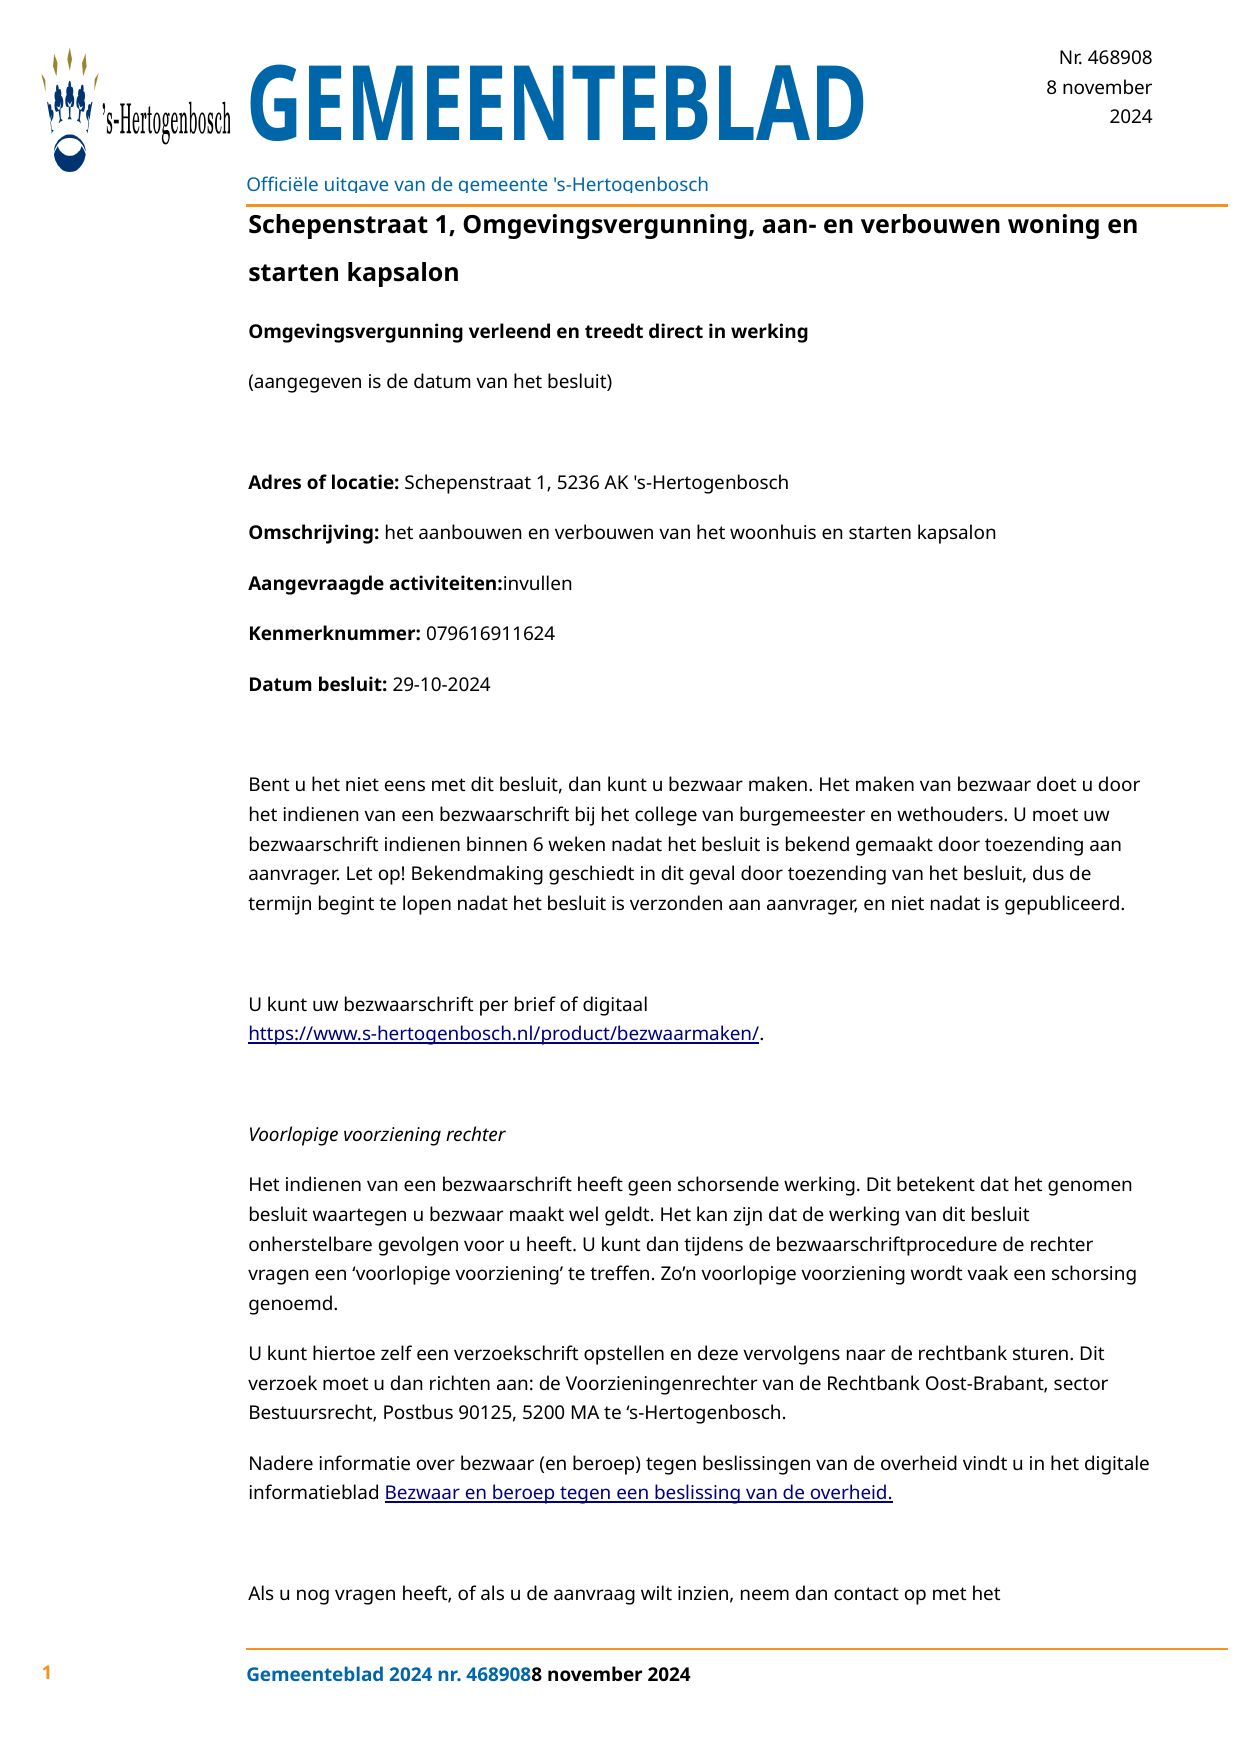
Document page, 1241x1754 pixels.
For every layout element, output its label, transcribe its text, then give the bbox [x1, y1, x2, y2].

text U kunt hiertoe zelf een verzoekschrift opstellen en deze vervolgens naar de rechtbank sturen. Dit verzoek moet u dan richten aan: de Voorzieningenrechter van de Rechtbank Oost-Brabant, sector Bestuursrecht, Postbus 90125, 5200 MA te ‘s-Hertogenbosch. [248, 1340, 1152, 1425]
text U kunt uw bezwaarschrift per brief of digitaal https://www.s-hertogenbosch.nl/product/bezwaarmaken/. [248, 991, 1152, 1046]
text Als u nog vragen heeft, of als u de aanvraag wilt inzien, neem dan contact op met het [248, 1580, 1152, 1606]
text Het indienen van een bezwaarschrift heeft geen schorsende werking. Dit betekent dat het genomen besluit waartegen u bezwaar maakt wel geldt. Het kan zijn dat de werking van dit besluit onherstelbare gevolgen voor u heeft. U kunt dan tijdens de bezwaarschriftprocedure de rechter vragen een ‘voorlopige voorziening’ te treffen. Zo’n voorlopige voorziening wordt vaak een schorsing genoemd. [248, 1172, 1152, 1316]
text Aangevraagde activiteiten:invullen [248, 570, 1152, 596]
text Omschrijving: het aanbouwen en verbouwen van het woonhuis en starten kapsalon [248, 519, 1152, 545]
text Voorlopige voorziening rechter [248, 1121, 1152, 1147]
text Bent u het niet eens met dit besluit, dan kunt u bezwaar maken. Het maken van bezwaar doet u door het indienen van een bezwaarschrift bij het college van burgemeester en wethouders. U moet uw bezwaarschrift indienen binnen 6 weken nadat het besluit is bekend gemaakt door toezending aan aanvrager. Let op! Bekendmaking geschiedt in dit geval door toezending van het besluit, dus de termijn begint te lopen nadat het besluit is verzonden aan aanvrager, en niet nadat is gepubliceerd. [248, 772, 1152, 916]
text Kenmerknummer: 079616911624 [248, 620, 1152, 646]
text Adres of locatie: Schepenstraat 1, 5236 AK 's-Hertogenbosch [248, 469, 1152, 495]
text Datum besluit: 29-10-2024 [248, 671, 1152, 697]
text Schepenstraat 1, Omgevingsvergunning, aan- en verbouwen woning en starten kapsalon [248, 207, 1152, 288]
text Nadere informatie over bezwaar (en beroep) tegen beslissingen van de overheid vindt u in het digitale informatieblad Bezwaar en beroep tegen een beslissing van de overheid. [248, 1450, 1152, 1505]
text Omgevingsvergunning verleend en treedt direct in werking [248, 318, 1152, 344]
text (aangegeven is de datum van het besluit) [248, 368, 1152, 394]
picture [41, 47, 231, 172]
